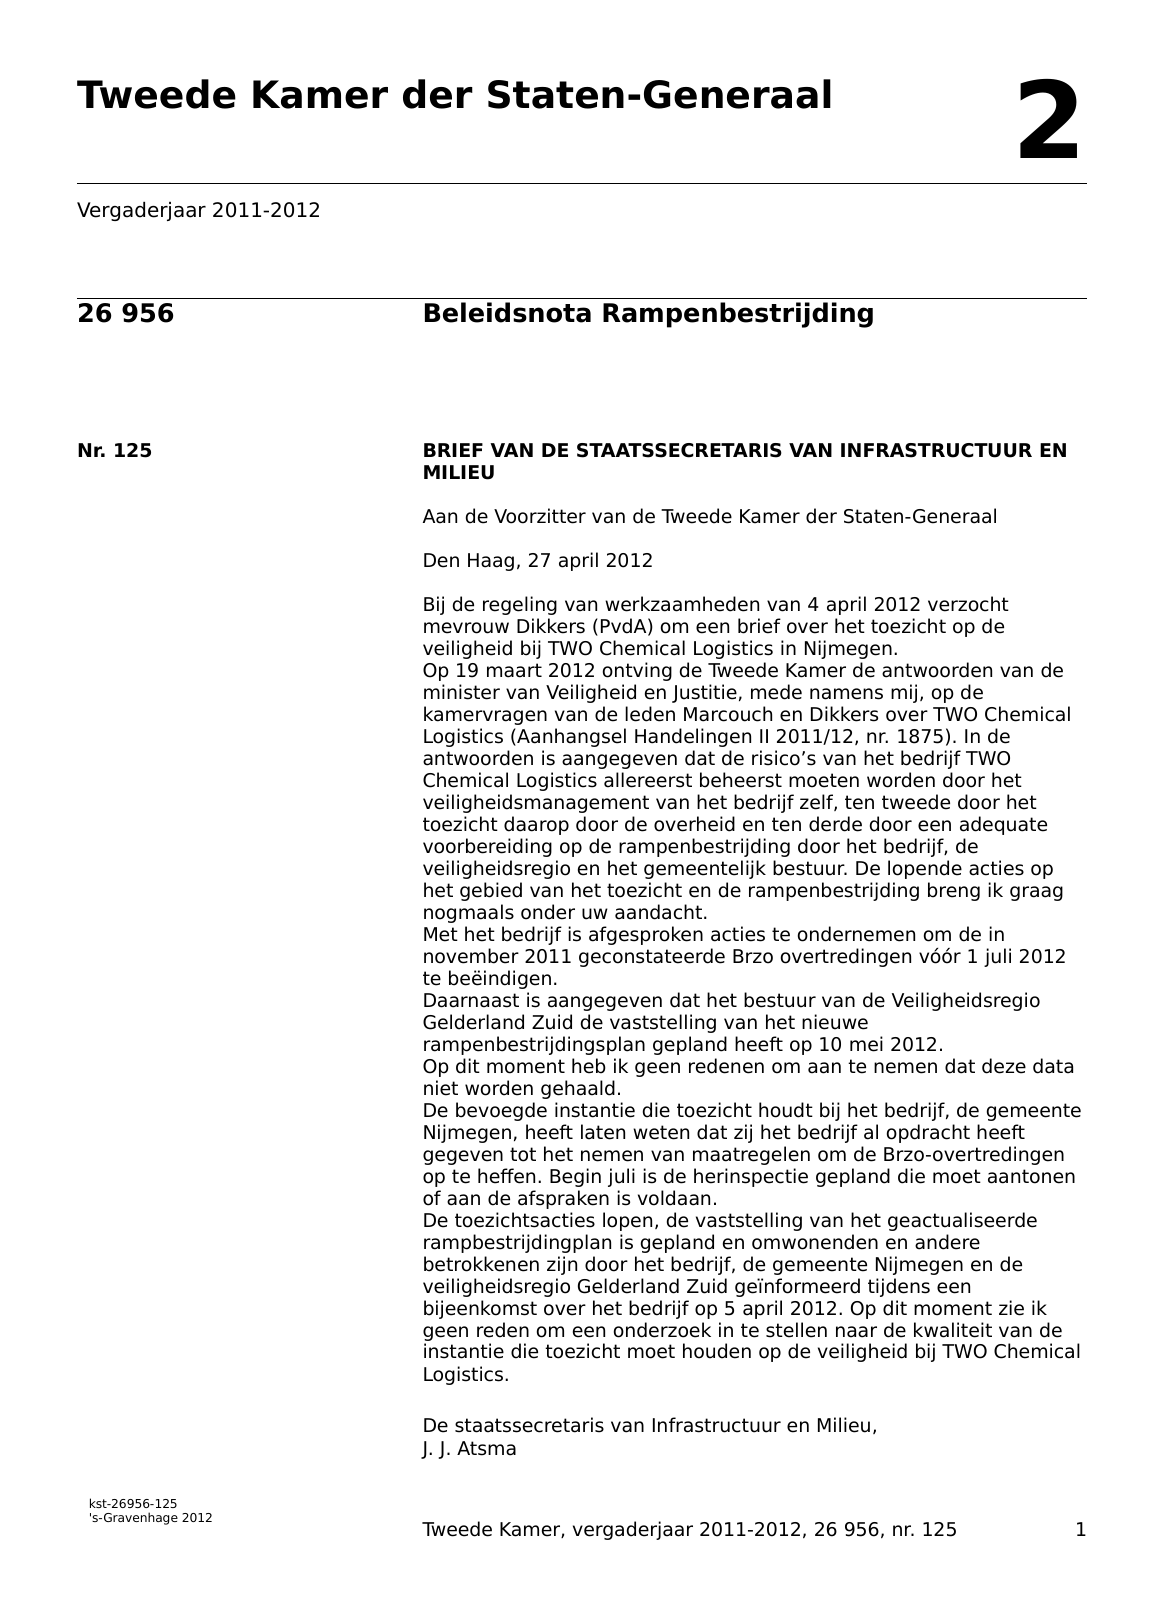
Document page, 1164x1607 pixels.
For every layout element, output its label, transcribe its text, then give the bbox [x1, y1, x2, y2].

text 's-Gravenhage 2012 [88, 1511, 323, 1525]
subtitle 26 956 Beleidsnota Rampenbestrijding [77, 299, 1087, 329]
text De toezichtsacties lopen, de vaststelling van het geactualiseerde rampbestrijdingplan is gepland en omwonenden en andere betrokkenen zijn door het bedrijf, de gemeente Nijmegen en de veiligheidsregio Gelderland Zuid geïnformeerd tijdens een bijeenkomst over het bedrijf op 5 april 2012. Op dit moment zie ik geen reden om een onderzoek in te stellen naar de kwaliteit van de instantie die toezicht moet houden op de veiligheid bij TWO Chemical Logistics. [422, 1209, 1087, 1385]
text Aan de Voorzitter van de Tweede Kamer der Staten-Generaal [422, 506, 1087, 528]
text De bevoegde instantie die toezicht houdt bij het bedrijf, de gemeente Nijmegen, heeft laten weten dat zij het bedrijf al opdracht heeft gegeven tot het nemen van maatregelen om de Brzo-overtredingen op te heffen. Begin juli is de herinspectie gepland die moet aantonen of aan de afspraken is voldaan. [422, 1100, 1087, 1209]
text Op 19 maart 2012 ontving de Tweede Kamer de antwoorden van de minister van Veiligheid en Justitie, mede namens mij, op de kamervragen van de leden Marcouch en Dikkers over TWO Chemical Logistics (Aanhangsel Handelingen II 2011/12, nr. 1875). In de antwoorden is aangegeven dat de risico’s van het bedrijf TWO Chemical Logistics allereerst beheerst moeten worden door het veiligheidsmanagement van het bedrijf zelf, ten tweede door het toezicht daarop door de overheid en ten derde door een adequate voorbereiding op de rampenbestrijding door het bedrijf, de veiligheidsregio en het gemeentelijk bestuur. De lopende acties op het gebied van het toezicht en de rampenbestrijding breng ik graag nogmaals onder uw aandacht. [422, 660, 1087, 924]
table_header 2 [886, 59, 1087, 183]
text Met het bedrijf is afgesproken acties te ondernemen om de in november 2011 geconstateerde Brzo overtredingen vóór 1 juli 2012 te beëindigen. [422, 924, 1087, 990]
text Den Haag, 27 april 2012 [422, 550, 1087, 572]
text Daarnaast is aangegeven dat het bestuur van de Veiligheidsregio Gelderland Zuid de vaststelling van het nieuwe rampenbestrijdingsplan gepland heeft op 10 mei 2012. [422, 990, 1087, 1056]
table_cell Vergaderjaar 2011-2012 [77, 184, 1087, 298]
text Op dit moment heb ik geen redenen om aan te nemen dat deze data niet worden gehaald. [422, 1056, 1087, 1100]
text De staatssecretaris van Infrastructuur en Milieu, J. J. Atsma [422, 1415, 1087, 1459]
table_header Tweede Kamer der Staten-Generaal [77, 59, 886, 183]
text Bij de regeling van werkzaamheden van 4 april 2012 verzocht mevrouw Dikkers (PvdA) om een brief over het toezicht op de veiligheid bij TWO Chemical Logistics in Nijmegen. [422, 594, 1087, 660]
subtitle Nr. 125 BRIEF VAN DE STAATSSECRETARIS VAN INFRASTRUCTUUR EN MILIEU [77, 440, 1087, 484]
text kst-26956-125 [88, 1497, 323, 1511]
